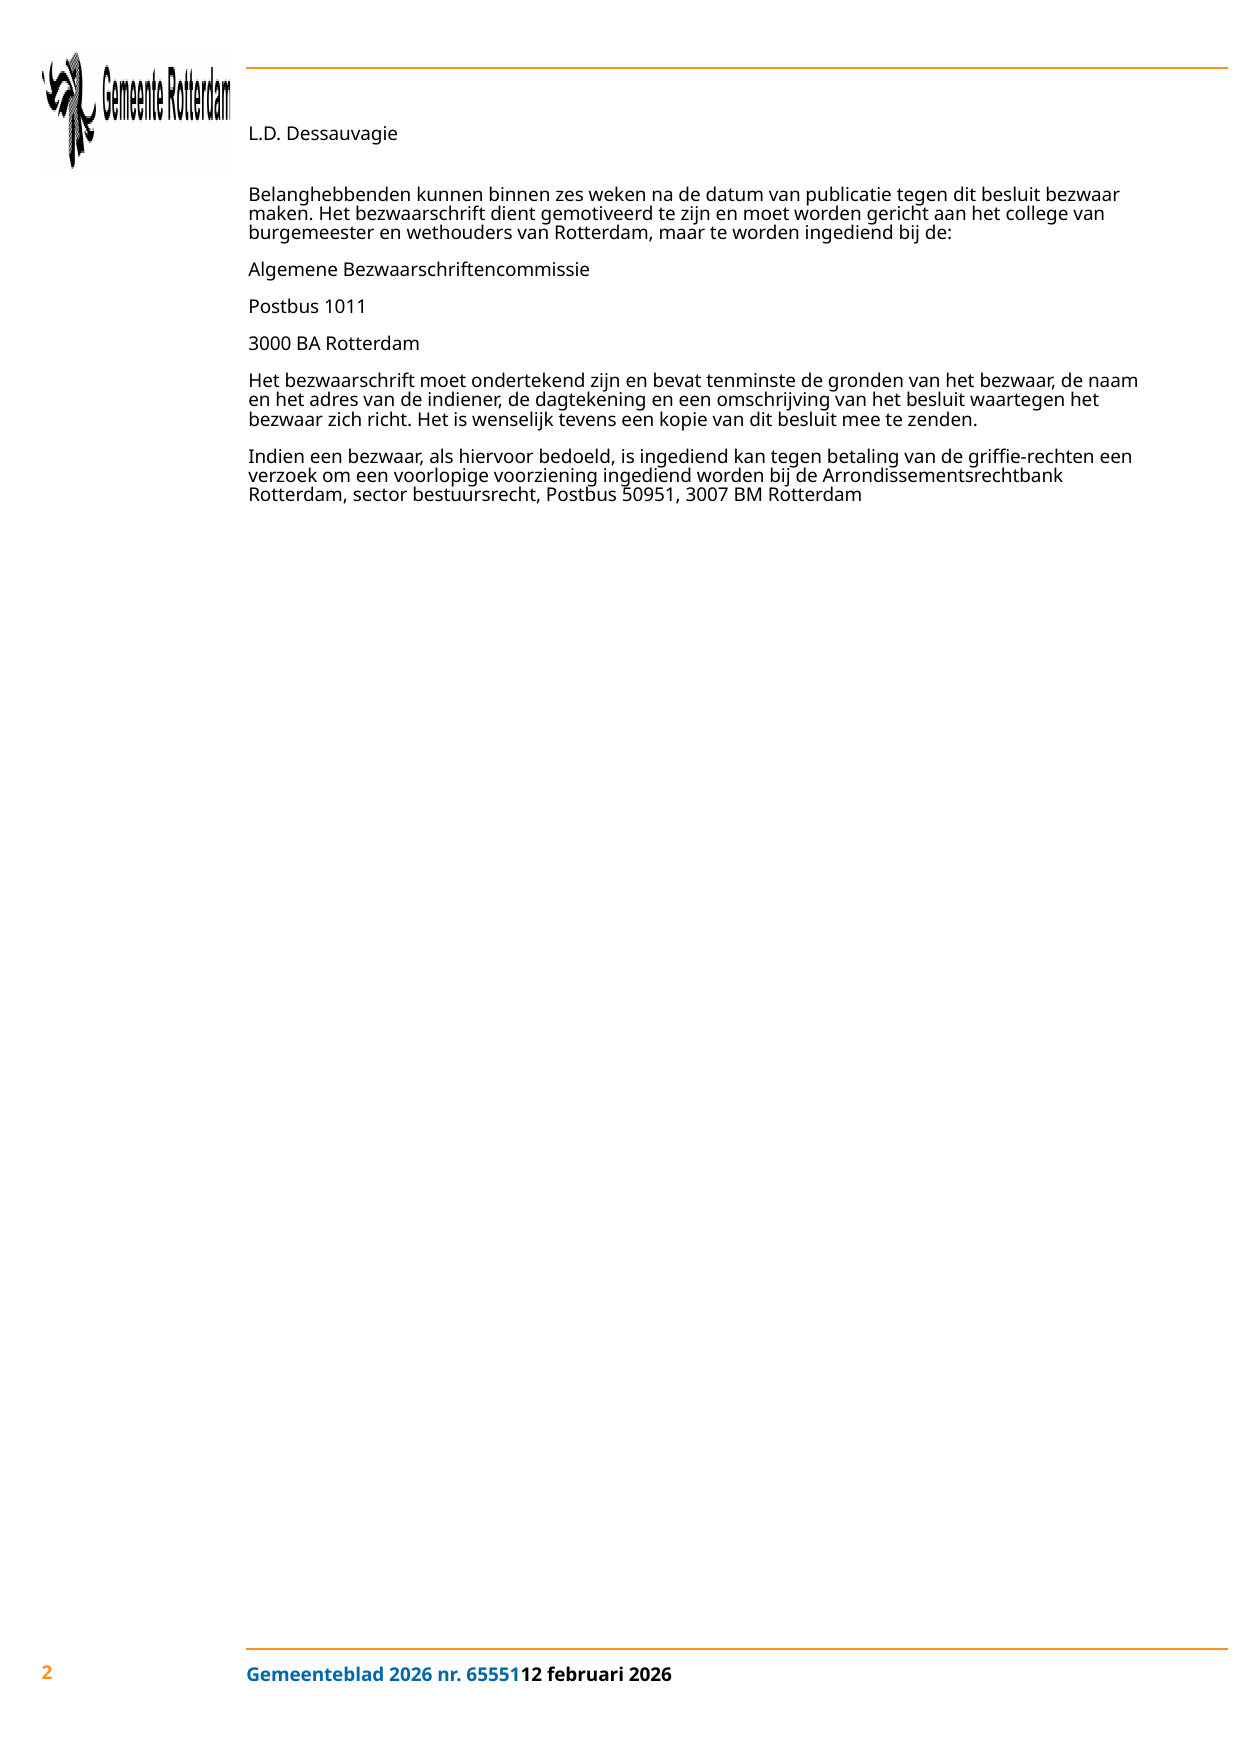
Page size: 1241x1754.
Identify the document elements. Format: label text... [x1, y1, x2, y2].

text Belanghebbenden kunnen binnen zes weken na de datum van publicatie tegen dit besluit bezwaar maken. Het bezwaarschrift dient gemotiveerd te zijn en moet worden gericht aan het college van burgemeester en wethouders van Rotterdam, maar te worden ingediend bij de: [248, 186, 1152, 243]
text Algemene Bezwaarschriftencommissie [248, 261, 1152, 280]
picture [41, 47, 231, 172]
text 3000 BA Rotterdam [248, 335, 1152, 354]
text Het bezwaarschrift moet ondertekend zijn en bevat tenminste de gronden van het bezwaar, de naam en het adres van de indiener, de dagtekening en een omschrijving van het besluit waartegen het bezwaar zich richt. Het is wenselijk tevens een kopie van dit besluit mee te zenden. [248, 372, 1152, 430]
text Postbus 1011 [248, 298, 1152, 317]
text Indien een bezwaar, als hiervoor bedoeld, is ingediend kan tegen betaling van de griffie-rechten een verzoek om een voorlopige voorziening ingediend worden bij de Arrondissementsrechtbank Rotterdam, sector bestuursrecht, Postbus 50951, 3007 BM Rotterdam [248, 448, 1152, 505]
text L.D. Dessauvagie [248, 121, 1152, 146]
